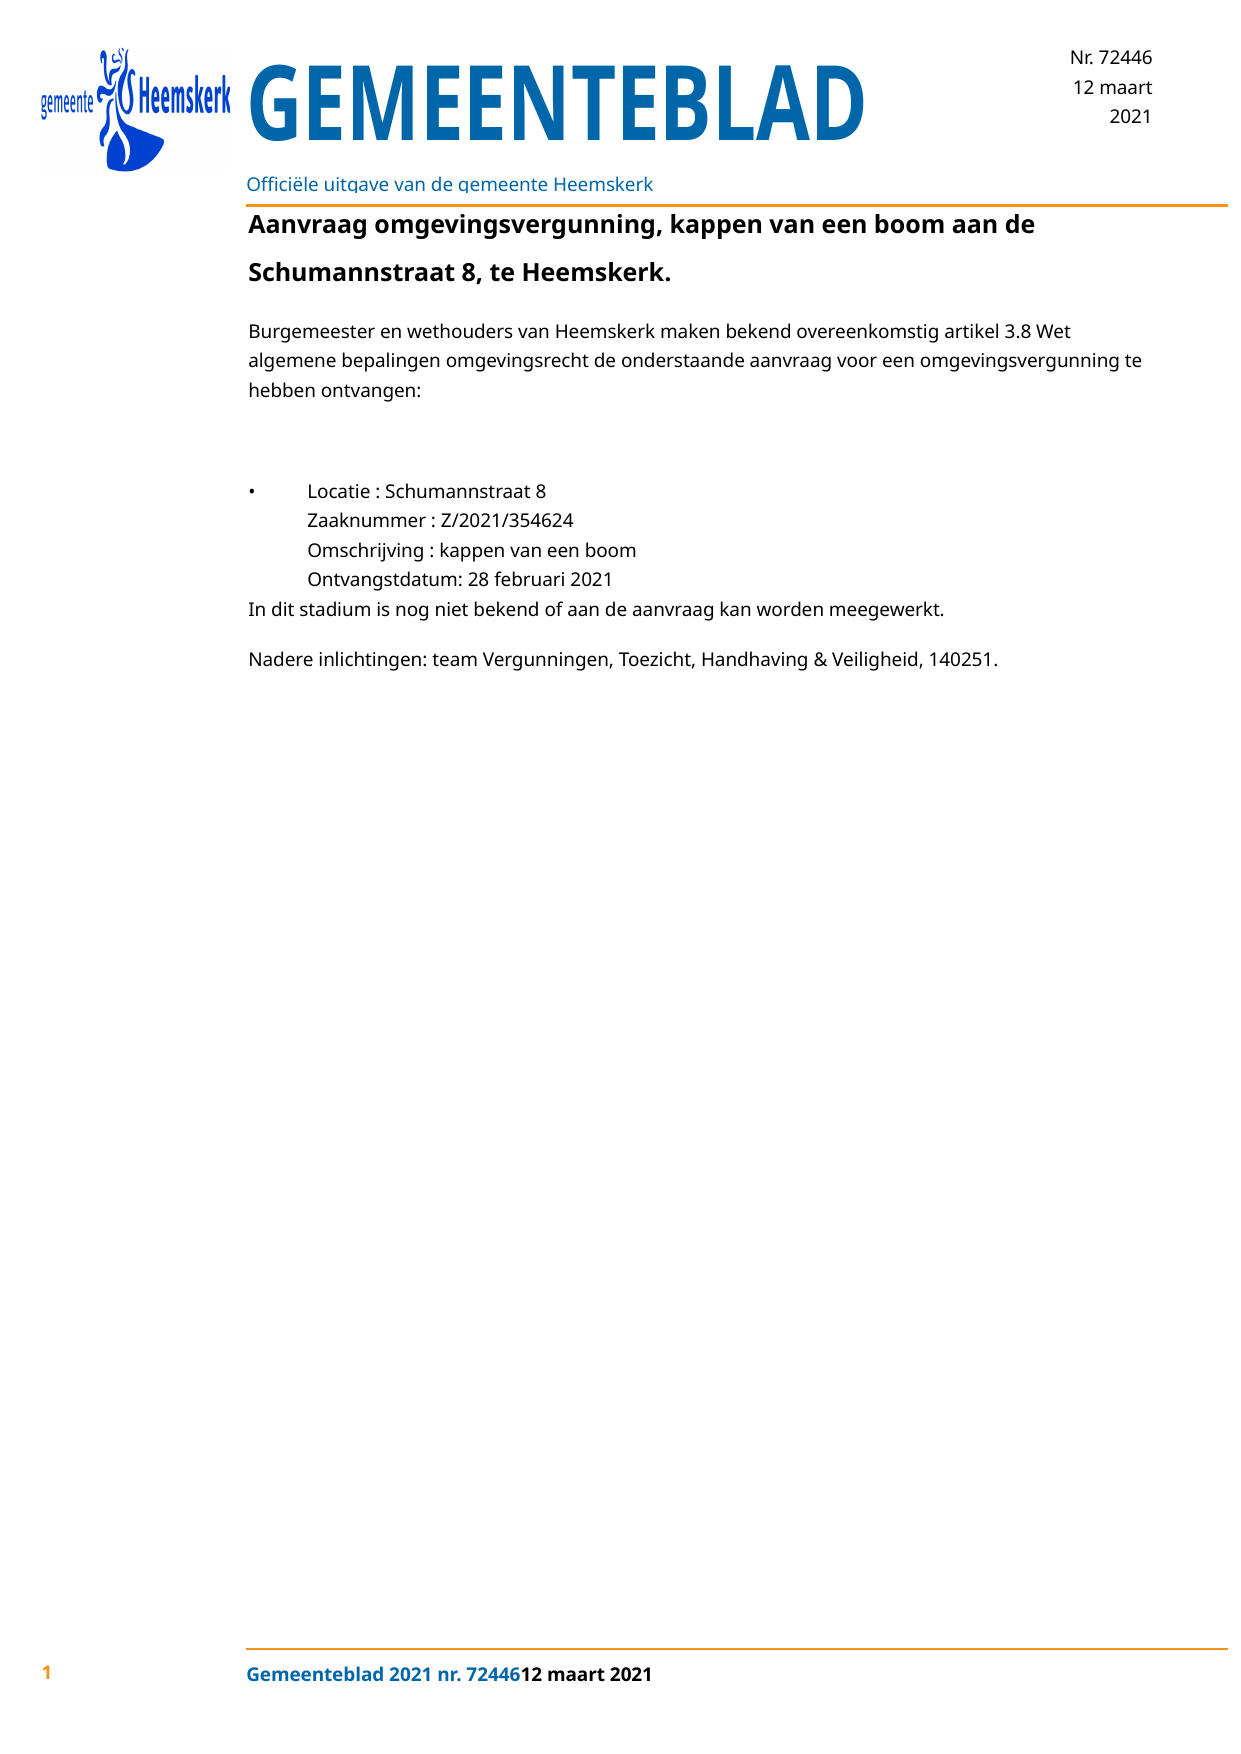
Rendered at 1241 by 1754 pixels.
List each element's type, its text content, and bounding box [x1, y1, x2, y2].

list Ontvangstdatum: 28 februari 2021 [248, 567, 1152, 592]
text Aanvraag omgevingsvergunning, kappen van een boom aan de Schumannstraat 8, te Heemskerk. [248, 207, 1152, 288]
picture [41, 47, 231, 172]
list Zaaknummer : Z/2021/354624 [248, 507, 1152, 533]
list Locatie : Schumannstraat 8 [248, 478, 1152, 504]
text Burgemeester en wethouders van Heemskerk maken bekend overeenkomstig artikel 3.8 Wet algemene bepalingen omgevingsrecht de onderstaande aanvraag voor een omgevingsvergunning te hebben ontvangen: [248, 318, 1152, 403]
text Nadere inlichtingen: team Vergunningen, Toezicht, Handhaving & Veiligheid, 140251. [248, 647, 1152, 672]
list Omschrijving : kappen van een boom [248, 537, 1152, 563]
text In dit stadium is nog niet bekend of aan de aanvraag kan worden meegewerkt. [248, 596, 1152, 622]
